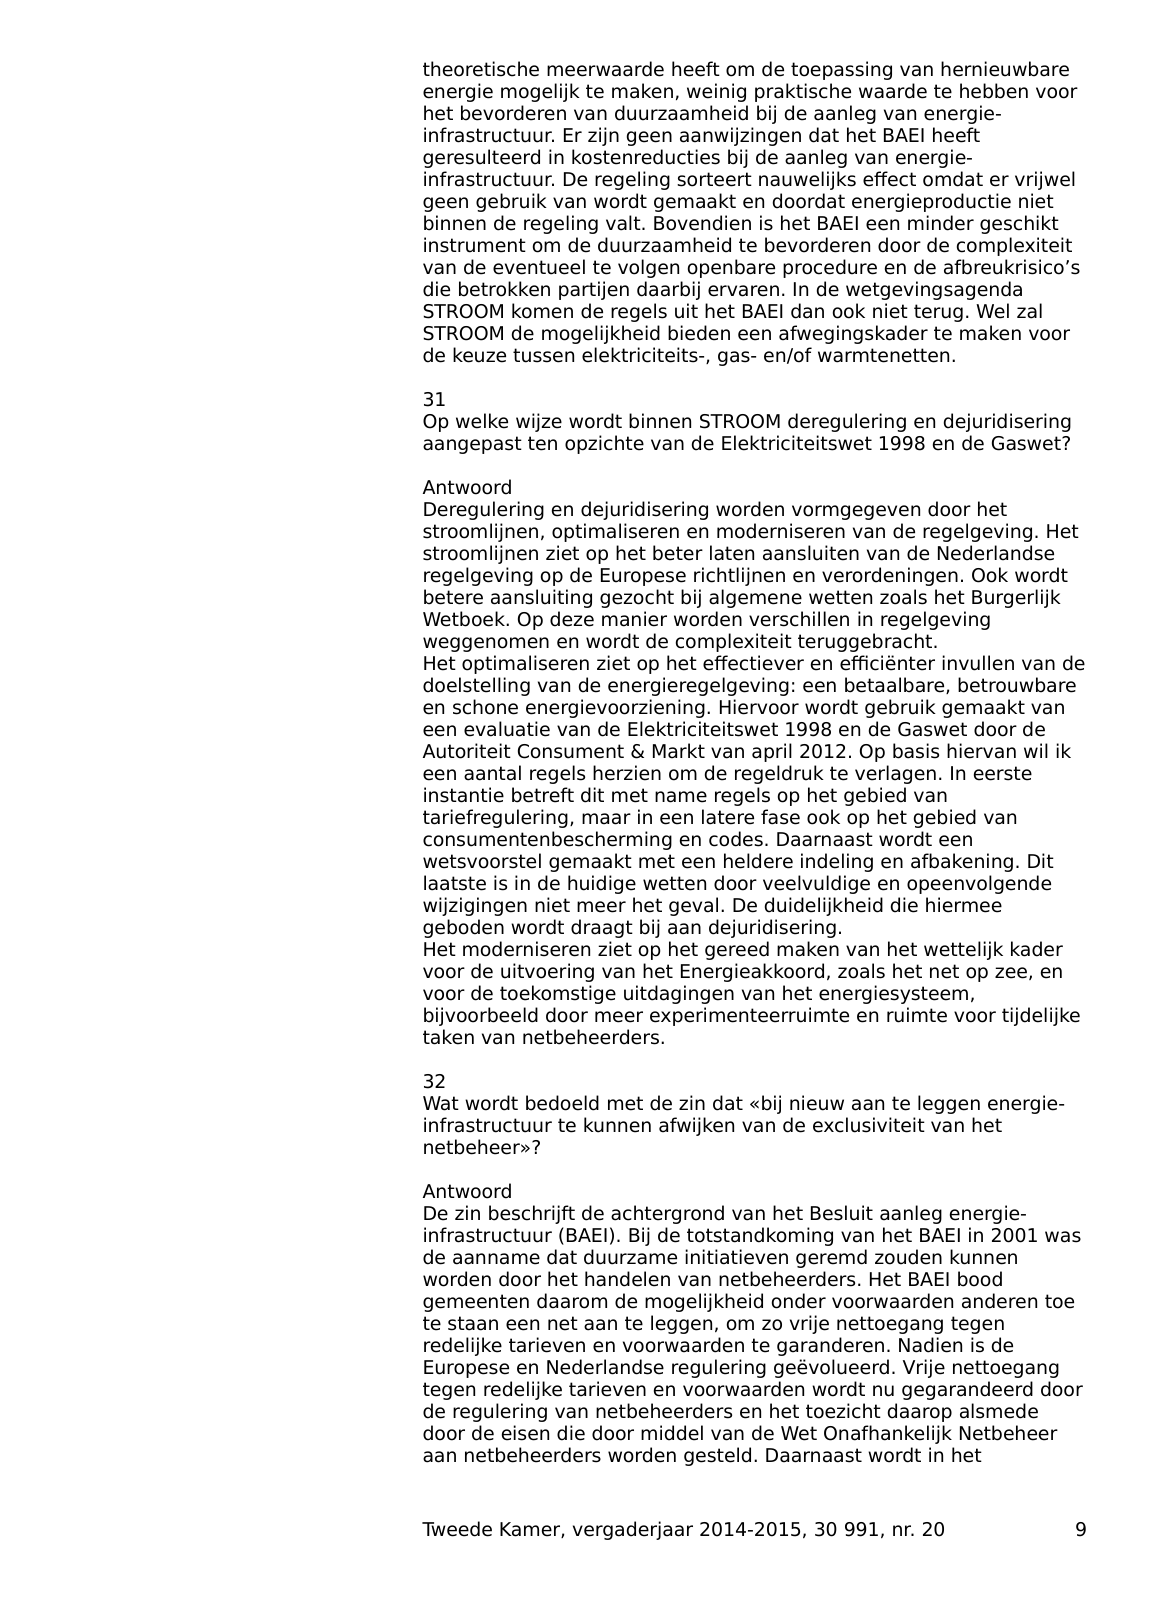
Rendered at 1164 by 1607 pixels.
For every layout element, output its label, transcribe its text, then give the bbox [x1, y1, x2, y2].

text Deregulering en dejuridisering worden vormgegeven door het stroomlijnen, optimaliseren en moderniseren van de regelgeving. Het stroomlijnen ziet op het beter laten aansluiten van de Nederlandse regelgeving op de Europese richtlijnen en verordeningen. Ook wordt betere aansluiting gezocht bij algemene wetten zoals het Burgerlijk Wetboek. Op deze manier worden verschillen in regelgeving weggenomen en wordt de complexiteit teruggebracht. [422, 499, 1087, 653]
text Het moderniseren ziet op het gereed maken van het wettelijk kader voor de uitvoering van het Energieakkoord, zoals het net op zee, en voor de toekomstige uitdagingen van het energiesysteem, bijvoorbeeld door meer experimenteerruimte en ruimte voor tijdelijke taken van netbeheerders. [422, 939, 1087, 1048]
text De zin beschrijft de achtergrond van het Besluit aanleg energie-infrastructuur (BAEI). Bij de totstandkoming van het BAEI in 2001 was de aanname dat duurzame initiatieven geremd zouden kunnen worden door het handelen van netbeheerders. Het BAEI bood gemeenten daarom de mogelijkheid onder voorwaarden anderen toe te staan een net aan te leggen, om zo vrije nettoegang tegen redelijke tarieven en voorwaarden te garanderen. Nadien is de Europese en Nederlandse regulering geëvolueerd. Vrije nettoegang tegen redelijke tarieven en voorwaarden wordt nu gegarandeerd door de regulering van netbeheerders en het toezicht daarop alsmede door de eisen die door middel van de Wet Onafhankelijk Netbeheer aan netbeheerders worden gesteld. Daarnaast wordt in het [422, 1203, 1087, 1467]
text Op welke wijze wordt binnen STROOM deregulering en dejuridisering aangepast ten opzichte van de Elektriciteitswet 1998 en de Gaswet? [422, 411, 1087, 455]
text Het optimaliseren ziet op het effectiever en efficiënter invullen van de doelstelling van de energieregelgeving: een betaalbare, betrouwbare en schone energievoorziening. Hiervoor wordt gebruik gemaakt van een evaluatie van de Elektriciteitswet 1998 en de Gaswet door de Autoriteit Consument & Markt van april 2012. Op basis hiervan wil ik een aantal regels herzien om de regeldruk te verlagen. In eerste instantie betreft dit met name regels op het gebied van tariefregulering, maar in een latere fase ook op het gebied van consumentenbescherming en codes. Daarnaast wordt een wetsvoorstel gemaakt met een heldere indeling en afbakening. Dit laatste is in de huidige wetten door veelvuldige en opeenvolgende wijzigingen niet meer het geval. De duidelijkheid die hiermee geboden wordt draagt bij aan dejuridisering. [422, 653, 1087, 939]
text 31 [422, 389, 1087, 411]
text Wat wordt bedoeld met de zin dat «bij nieuw aan te leggen energie-infrastructuur te kunnen afwijken van de exclusiviteit van het netbeheer»? [422, 1093, 1087, 1159]
text Antwoord [422, 477, 1087, 499]
text theoretische meerwaarde heeft om de toepassing van hernieuwbare energie mogelijk te maken, weinig praktische waarde te hebben voor het bevorderen van duurzaamheid bij de aanleg van energie-infrastructuur. Er zijn geen aanwijzingen dat het BAEI heeft geresulteerd in kostenreducties bij de aanleg van energie-infrastructuur. De regeling sorteert nauwelijks effect omdat er vrijwel geen gebruik van wordt gemaakt en doordat energieproductie niet binnen de regeling valt. Bovendien is het BAEI een minder geschikt instrument om de duurzaamheid te bevorderen door de complexiteit van de eventueel te volgen openbare procedure en de afbreukrisico’s die betrokken partijen daarbij ervaren. In de wetgevingsagenda STROOM komen de regels uit het BAEI dan ook niet terug. Wel zal STROOM de mogelijkheid bieden een afwegingskader te maken voor de keuze tussen elektriciteits-, gas- en/of warmtenetten. [422, 59, 1087, 367]
text 32 [422, 1071, 1087, 1093]
text Antwoord [422, 1181, 1087, 1203]
